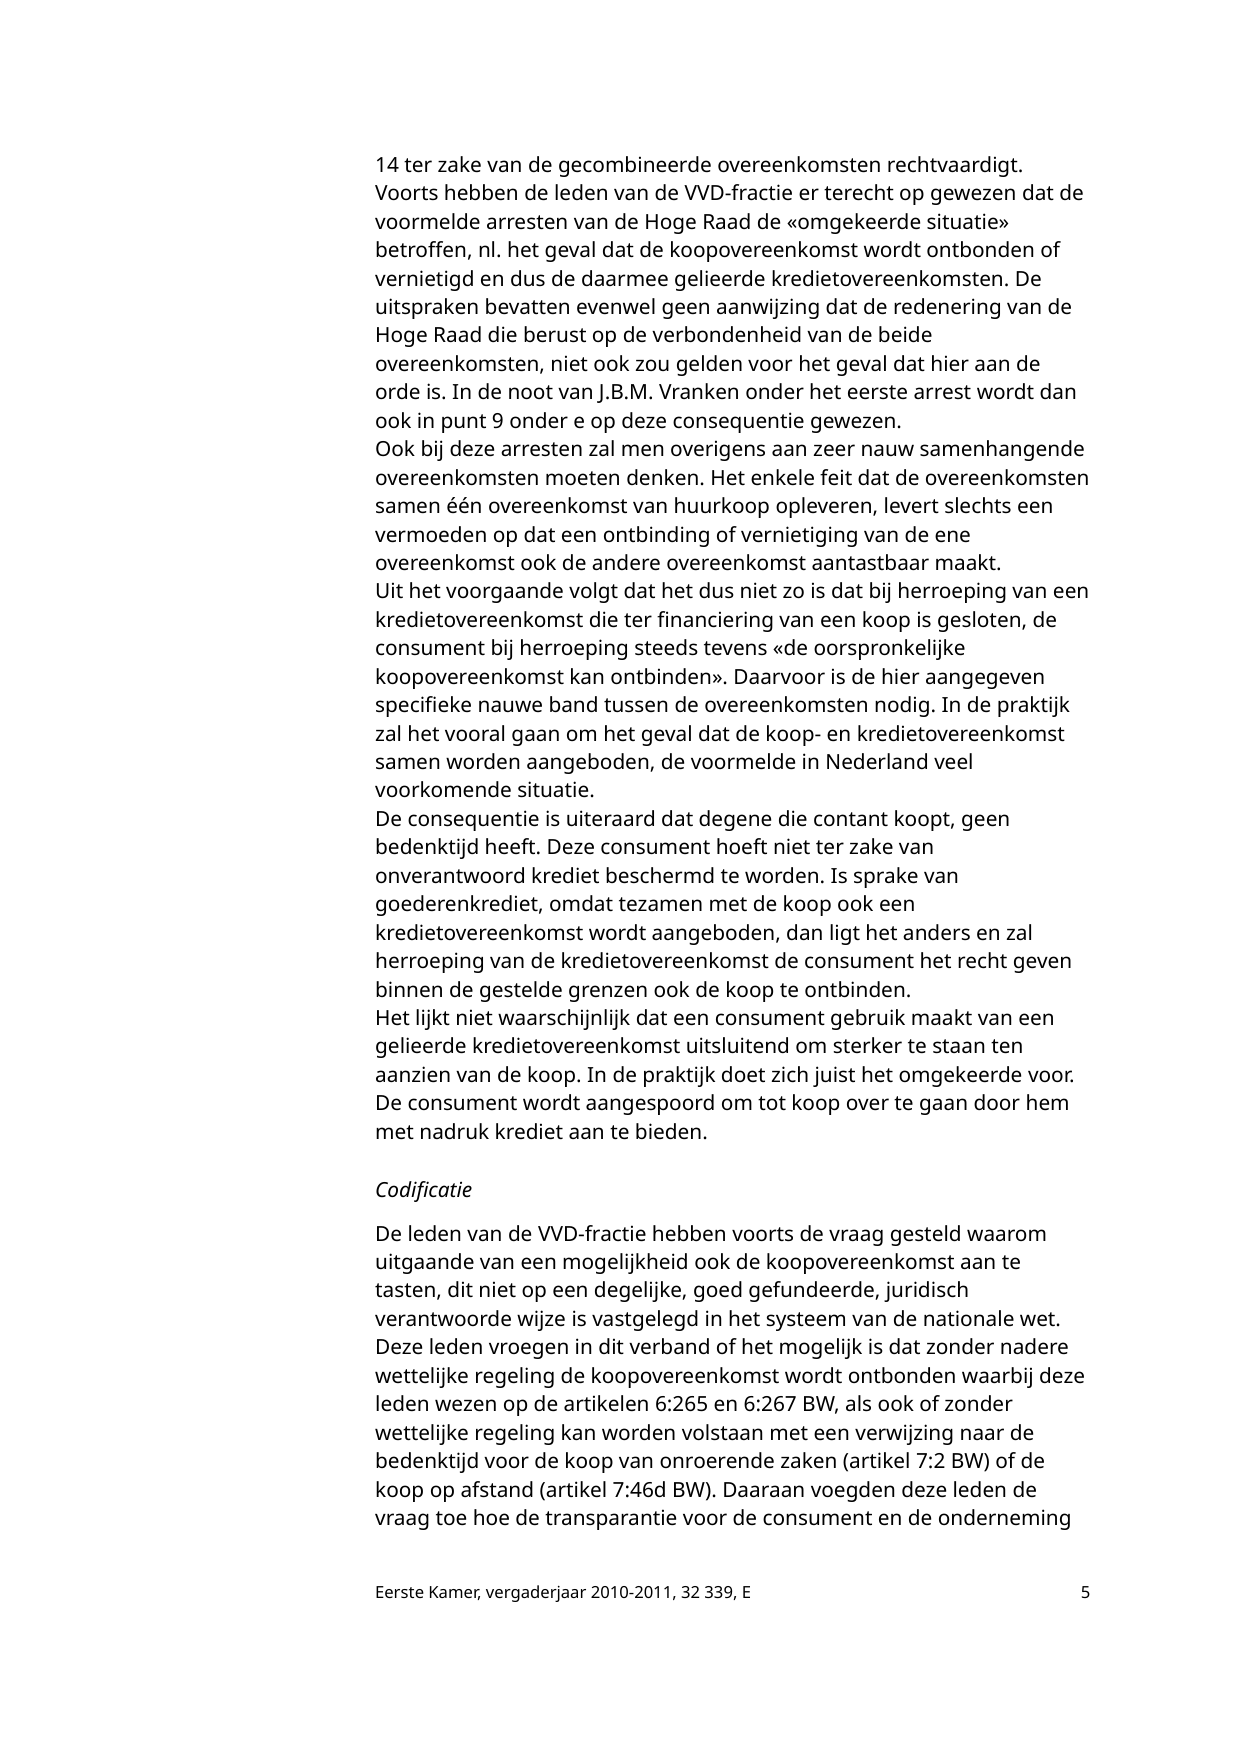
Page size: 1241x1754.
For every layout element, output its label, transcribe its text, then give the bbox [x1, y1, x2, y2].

text De consequentie is uiteraard dat degene die contant koopt, geen bedenktijd heeft. Deze consument hoeft niet ter zake van onverantwoord krediet beschermd te worden. Is sprake van goederenkrediet, omdat tezamen met de koop ook een kredietovereenkomst wordt aangeboden, dan ligt het anders en zal herroeping van de kredietovereenkomst de consument het recht geven binnen de gestelde grenzen ook de koop te ontbinden. [375, 804, 1090, 1003]
text 14 ter zake van de gecombineerde overeenkomsten rechtvaardigt. [375, 150, 1090, 178]
text Uit het voorgaande volgt dat het dus niet zo is dat bij herroeping van een kredietovereenkomst die ter financiering van een koop is gesloten, de consument bij herroeping steeds tevens «de oorspronkelijke koopovereenkomst kan ontbinden». Daarvoor is de hier aangegeven specifieke nauwe band tussen de overeenkomsten nodig. In de praktijk zal het vooral gaan om het geval dat de koop- en kredietovereenkomst samen worden aangeboden, de voormelde in Nederland veel voorkomende situatie. [375, 577, 1090, 804]
text Het lijkt niet waarschijnlijk dat een consument gebruik maakt van een gelieerde kredietovereenkomst uitsluitend om sterker te staan ten aanzien van de koop. In de praktijk doet zich juist het omgekeerde voor. De consument wordt aangespoord om tot koop over te gaan door hem met nadruk krediet aan te bieden. [375, 1003, 1090, 1145]
text Ook bij deze arresten zal men overigens aan zeer nauw samenhangende overeenkomsten moeten denken. Het enkele feit dat de overeenkomsten samen één overeenkomst van huurkoop opleveren, levert slechts een vermoeden op dat een ontbinding of vernietiging van de ene overeenkomst ook de andere overeenkomst aantastbaar maakt. [375, 434, 1090, 577]
text Codificatie [375, 1175, 1090, 1204]
text Voorts hebben de leden van de VVD-fractie er terecht op gewezen dat de voormelde arresten van de Hoge Raad de «omgekeerde situatie» betroffen, nl. het geval dat de koopovereenkomst wordt ontbonden of vernietigd en dus de daarmee gelieerde kredietovereenkomsten. De uitspraken bevatten evenwel geen aanwijzing dat de redenering van de Hoge Raad die berust op de verbondenheid van de beide overeenkomsten, niet ook zou gelden voor het geval dat hier aan de orde is. In de noot van J.B.M. Vranken onder het eerste arrest wordt dan ook in punt 9 onder e op deze consequentie gewezen. [375, 178, 1090, 434]
text De leden van de VVD-fractie hebben voorts de vraag gesteld waarom uitgaande van een mogelijkheid ook de koopovereenkomst aan te tasten, dit niet op een degelijke, goed gefundeerde, juridisch verantwoorde wijze is vastgelegd in het systeem van de nationale wet. Deze leden vroegen in dit verband of het mogelijk is dat zonder nadere wettelijke regeling de koopovereenkomst wordt ontbonden waarbij deze leden wezen op de artikelen 6:265 en 6:267 BW, als ook of zonder wettelijke regeling kan worden volstaan met een verwijzing naar de bedenktijd voor de koop van onroerende zaken (artikel 7:2 BW) of de koop op afstand (artikel 7:46d BW). Daaraan voegden deze leden de vraag toe hoe de transparantie voor de consument en de onderneming [375, 1219, 1090, 1532]
